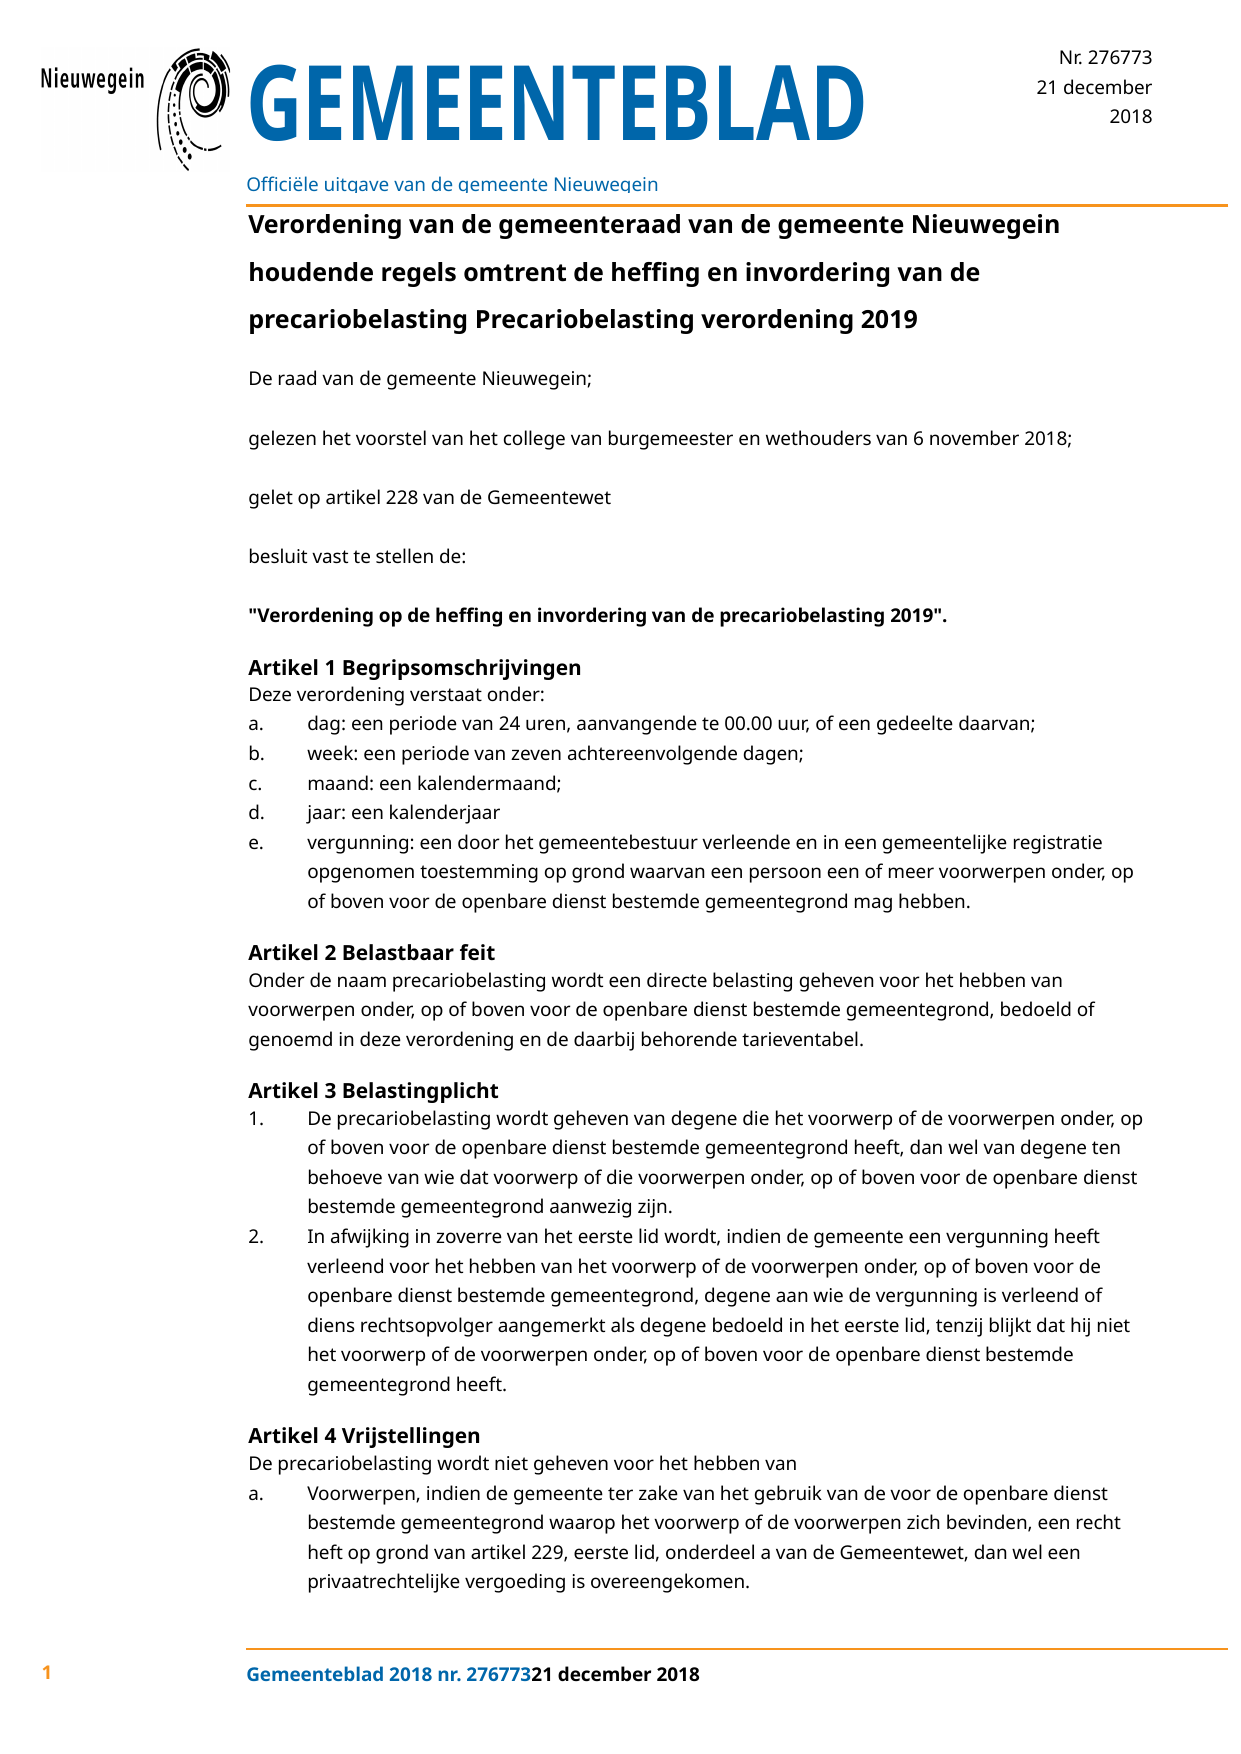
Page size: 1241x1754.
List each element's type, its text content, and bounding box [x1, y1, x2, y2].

text Artikel 2 Belastbaar feit [248, 938, 1152, 967]
text Artikel 4 Vrijstellingen [248, 1422, 1152, 1450]
list dag: een periode van 24 uren, aanvangende te 00.00 uur, of een gedeelte daarvan; [248, 711, 1152, 736]
text besluit vast te stellen de: [248, 543, 1152, 569]
text Deze verordening verstaat onder: [248, 681, 1152, 707]
text "Verordening op de heffing en invordering van de precariobelasting 2019". [248, 602, 1152, 628]
text Artikel 1 Begripsomschrijvingen [248, 653, 1152, 681]
list De precariobelasting wordt geheven van degene die het voorwerp of de voorwerpen onder, op of boven voor de openbare dienst bestemde gemeentegrond heeft, dan wel van degene ten behoeve van wie dat voorwerp of die voorwerpen onder, op of boven voor de openbare dienst bestemde gemeentegrond aanwezig zijn. [248, 1105, 1152, 1219]
list week: een periode van zeven achtereenvolgende dagen; [248, 740, 1152, 766]
list vergunning: een door het gemeentebestuur verleende en in een gemeentelijke registratie opgenomen toestemming op grond waarvan een persoon een of meer voorwerpen onder, op of boven voor de openbare dienst bestemde gemeentegrond mag hebben. [248, 829, 1152, 914]
list Voorwerpen, indien de gemeente ter zake van het gebruik van de voor de openbare dienst bestemde gemeentegrond waarop het voorwerp of de voorwerpen zich bevinden, een recht heft op grond van artikel 229, eerste lid, onderdeel a van de Gemeentewet, dan wel een privaatrechtelijke vergoeding is overeengekomen. [248, 1480, 1152, 1594]
text Onder de naam precariobelasting wordt een directe belasting geheven voor het hebben van voorwerpen onder, op of boven voor de openbare dienst bestemde gemeentegrond, bedoeld of genoemd in deze verordening en de daarbij behorende tarieventabel. [248, 967, 1152, 1052]
picture [41, 47, 231, 172]
text De precariobelasting wordt niet geheven voor het hebben van [248, 1450, 1152, 1476]
text De raad van de gemeente Nieuwegein; [248, 366, 1152, 391]
text Artikel 3 Belastingplicht [248, 1077, 1152, 1105]
list jaar: een kalenderjaar [248, 799, 1152, 825]
list In afwijking in zoverre van het eerste lid wordt, indien de gemeente een vergunning heeft verleend voor het hebben van het voorwerp of de voorwerpen onder, op of boven voor de openbare dienst bestemde gemeentegrond, degene aan wie de vergunning is verleend of diens rechtsopvolger aangemerkt als degene bedoeld in het eerste lid, tenzij blijkt dat hij niet het voorwerp of de voorwerpen onder, op of boven voor de openbare dienst bestemde gemeentegrond heeft. [248, 1223, 1152, 1397]
text gelezen het voorstel van het college van burgemeester en wethouders van 6 november 2018; [248, 425, 1152, 450]
text gelet op artikel 228 van de Gemeentewet [248, 484, 1152, 509]
list maand: een kalendermaand; [248, 770, 1152, 796]
text Verordening van de gemeenteraad van de gemeente Nieuwegein houdende regels omtrent de heffing en invordering van de precariobelasting Precariobelasting verordening 2019 [248, 207, 1152, 336]
